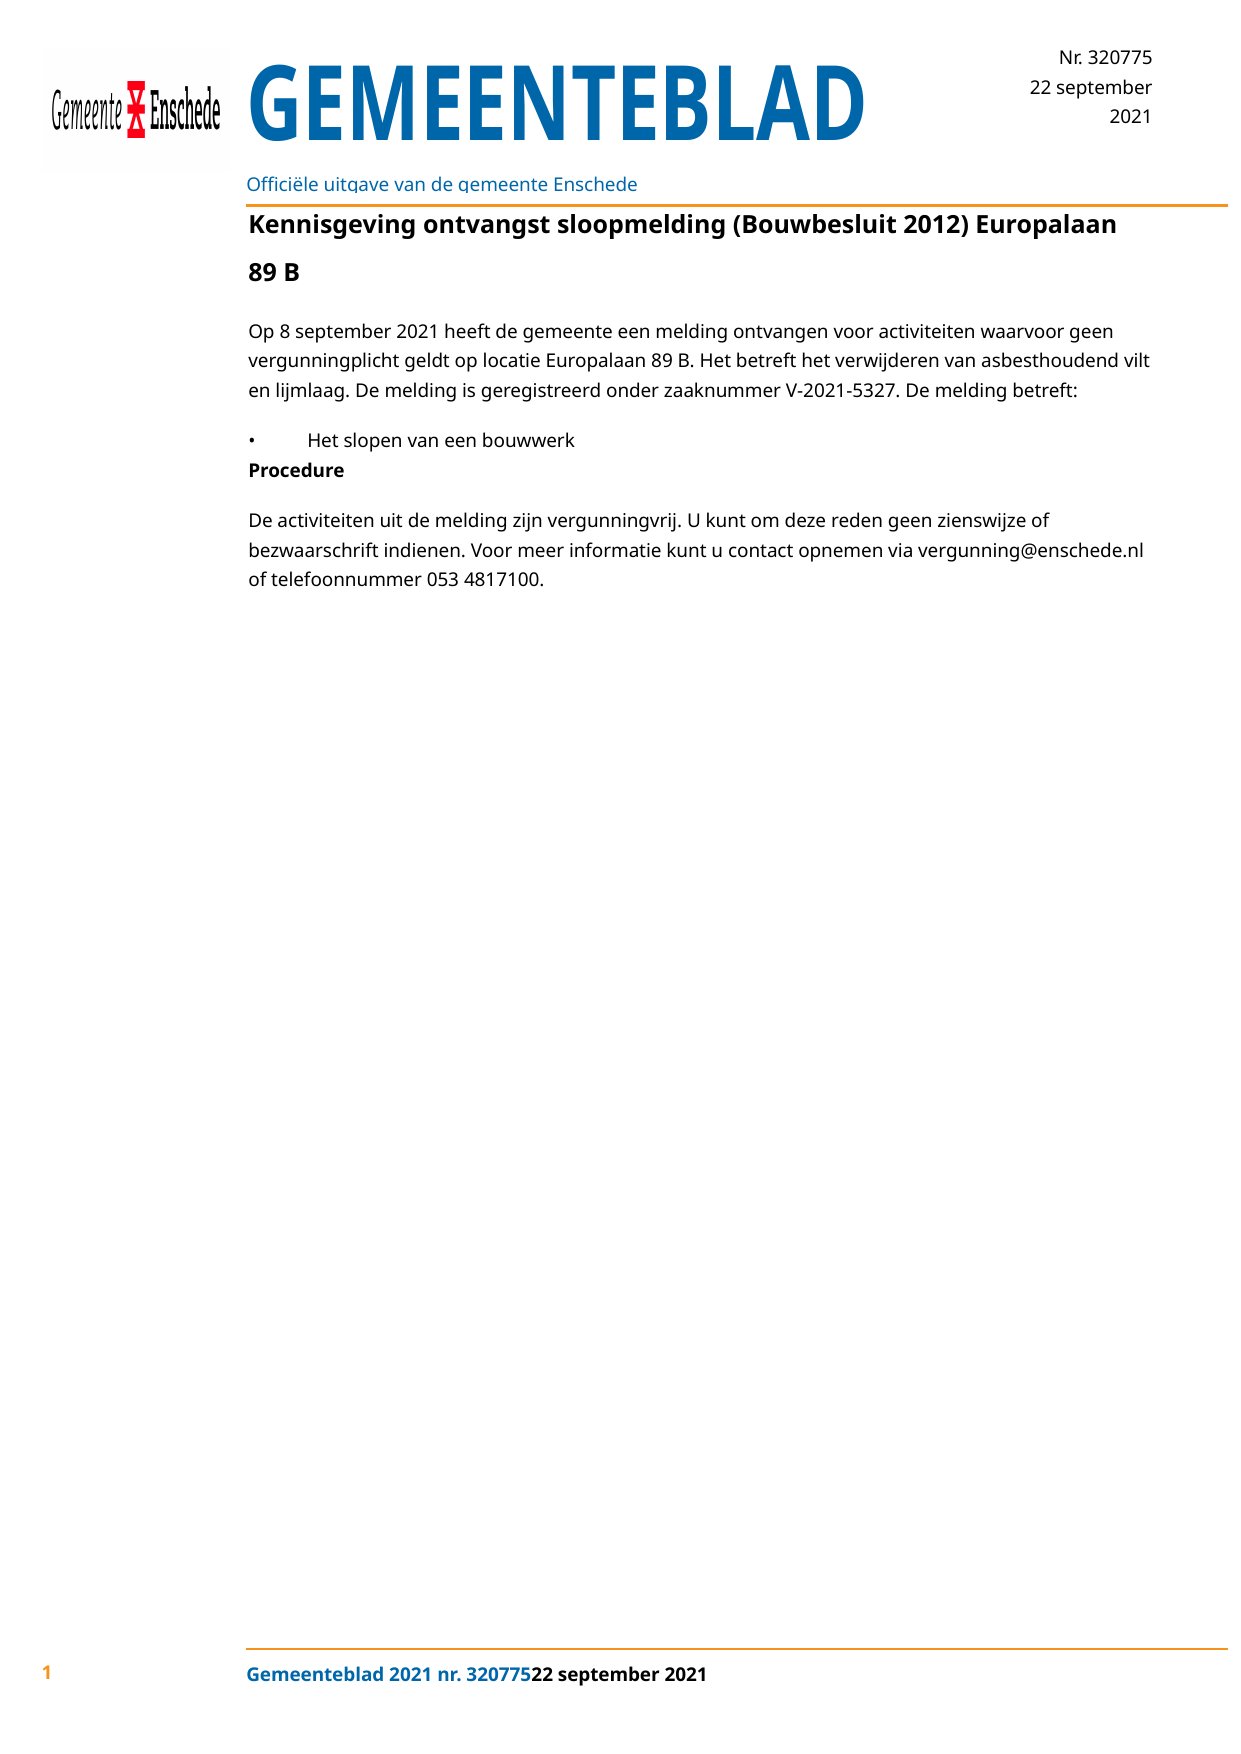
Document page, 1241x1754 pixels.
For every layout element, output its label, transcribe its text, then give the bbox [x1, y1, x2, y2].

text Op 8 september 2021 heeft de gemeente een melding ontvangen voor activiteiten waarvoor geen vergunningplicht geldt op locatie Europalaan 89 B. Het betreft het verwijderen van asbesthoudend vilt en lijmlaag. De melding is geregistreerd onder zaaknummer V-2021-5327. De melding betreft: [248, 318, 1152, 403]
text Kennisgeving ontvangst sloopmelding (Bouwbesluit 2012) Europalaan 89 B [248, 207, 1152, 288]
text Procedure [248, 457, 1152, 483]
text De activiteiten uit de melding zijn vergunningvrij. U kunt om deze reden geen zienswijze of bezwaarschrift indienen. Voor meer informatie kunt u contact opnemen via vergunning@enschede.nl of telefoonnummer 053 4817100. [248, 507, 1152, 592]
picture [41, 47, 231, 172]
list Het slopen van een bouwwerk [248, 427, 1152, 453]
